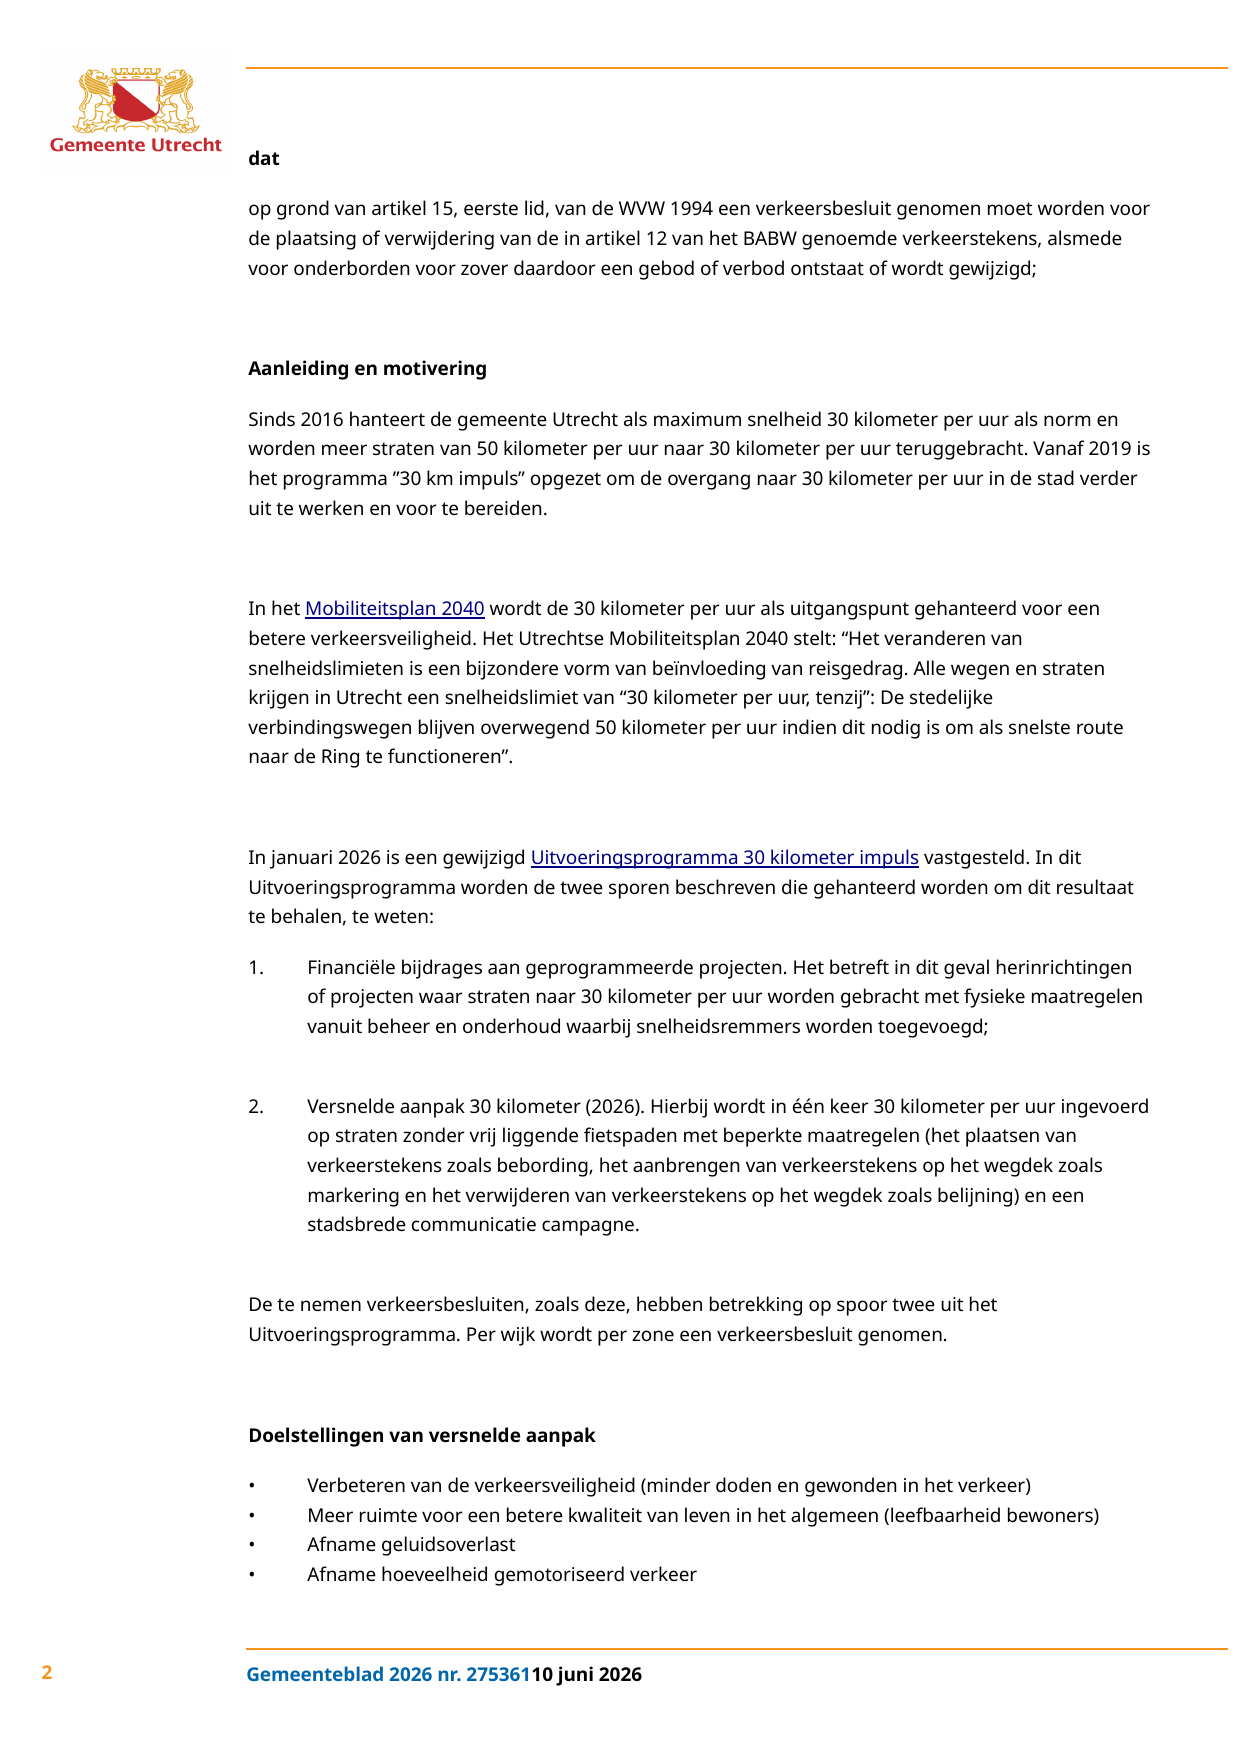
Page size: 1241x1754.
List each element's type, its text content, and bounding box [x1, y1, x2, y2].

list Afname hoeveelheid gemotoriseerd verkeer [248, 1561, 1152, 1587]
text Doelstellingen van versnelde aanpak [248, 1422, 1152, 1448]
text De te nemen verkeersbesluiten, zoals deze, hebben betrekking op spoor twee uit het Uitvoeringsprogramma. Per wijk wordt per zone een verkeersbesluit genomen. [248, 1291, 1152, 1347]
list Financiële bijdrages aan geprogrammeerde projecten. Het betreft in dit geval herinrichtingen of projecten waar straten naar 30 kilometer per uur worden gebracht met fysieke maatregelen vanuit beheer en onderhoud waarbij snelheidsremmers worden toegevoegd; [248, 954, 1152, 1039]
list Versnelde aanpak 30 kilometer (2026). Hierbij wordt in één keer 30 kilometer per uur ingevoerd op straten zonder vrij liggende fietspaden met beperkte maatregelen (het plaatsen van verkeerstekens zoals bebording, het aanbrengen van verkeerstekens op het wegdek zoals markering en het verwijderen van verkeerstekens op het wegdek zoals belijning) en een stadsbrede communicatie campagne. [248, 1093, 1152, 1237]
text Aanleiding en motivering [248, 356, 1152, 381]
picture [41, 47, 231, 172]
text In januari 2026 is een gewijzigd Uitvoeringsprogramma 30 kilometer impuls vastgesteld. In dit Uitvoeringsprogramma worden de twee sporen beschreven die gehanteerd worden om dit resultaat te behalen, te weten: [248, 844, 1152, 929]
list Afname geluidsoverlast [248, 1531, 1152, 1557]
text dat [248, 145, 1152, 171]
text In het Mobiliteitsplan 2040 wordt de 30 kilometer per uur als uitgangspunt gehanteerd voor een betere verkeersveiligheid. Het Utrechtse Mobiliteitsplan 2040 stelt: “Het veranderen van snelheidslimieten is een bijzondere vorm van beïnvloeding van reisgedrag. Alle wegen en straten krijgen in Utrecht een snelheidslimiet van “30 kilometer per uur, tenzij”: De stedelijke verbindingswegen blijven overwegend 50 kilometer per uur indien dit nodig is om als snelste route naar de Ring te functioneren”. [248, 596, 1152, 769]
list Verbeteren van de verkeersveiligheid (minder doden en gewonden in het verkeer) [248, 1472, 1152, 1498]
text Sinds 2016 hanteert de gemeente Utrecht als maximum snelheid 30 kilometer per uur als norm en worden meer straten van 50 kilometer per uur naar 30 kilometer per uur teruggebracht. Vanaf 2019 is het programma ”30 km impuls” opgezet om de overgang naar 30 kilometer per uur in de stad verder uit te werken en voor te bereiden. [248, 406, 1152, 521]
list Meer ruimte voor een betere kwaliteit van leven in het algemeen (leefbaarheid bewoners) [248, 1502, 1152, 1528]
text op grond van artikel 15, eerste lid, van de WVW 1994 een verkeersbesluit genomen moet worden voor de plaatsing of verwijdering van de in artikel 12 van het BABW genoemde verkeerstekens, alsmede voor onderborden voor zover daardoor een gebod of verbod ontstaat of wordt gewijzigd; [248, 196, 1152, 281]
